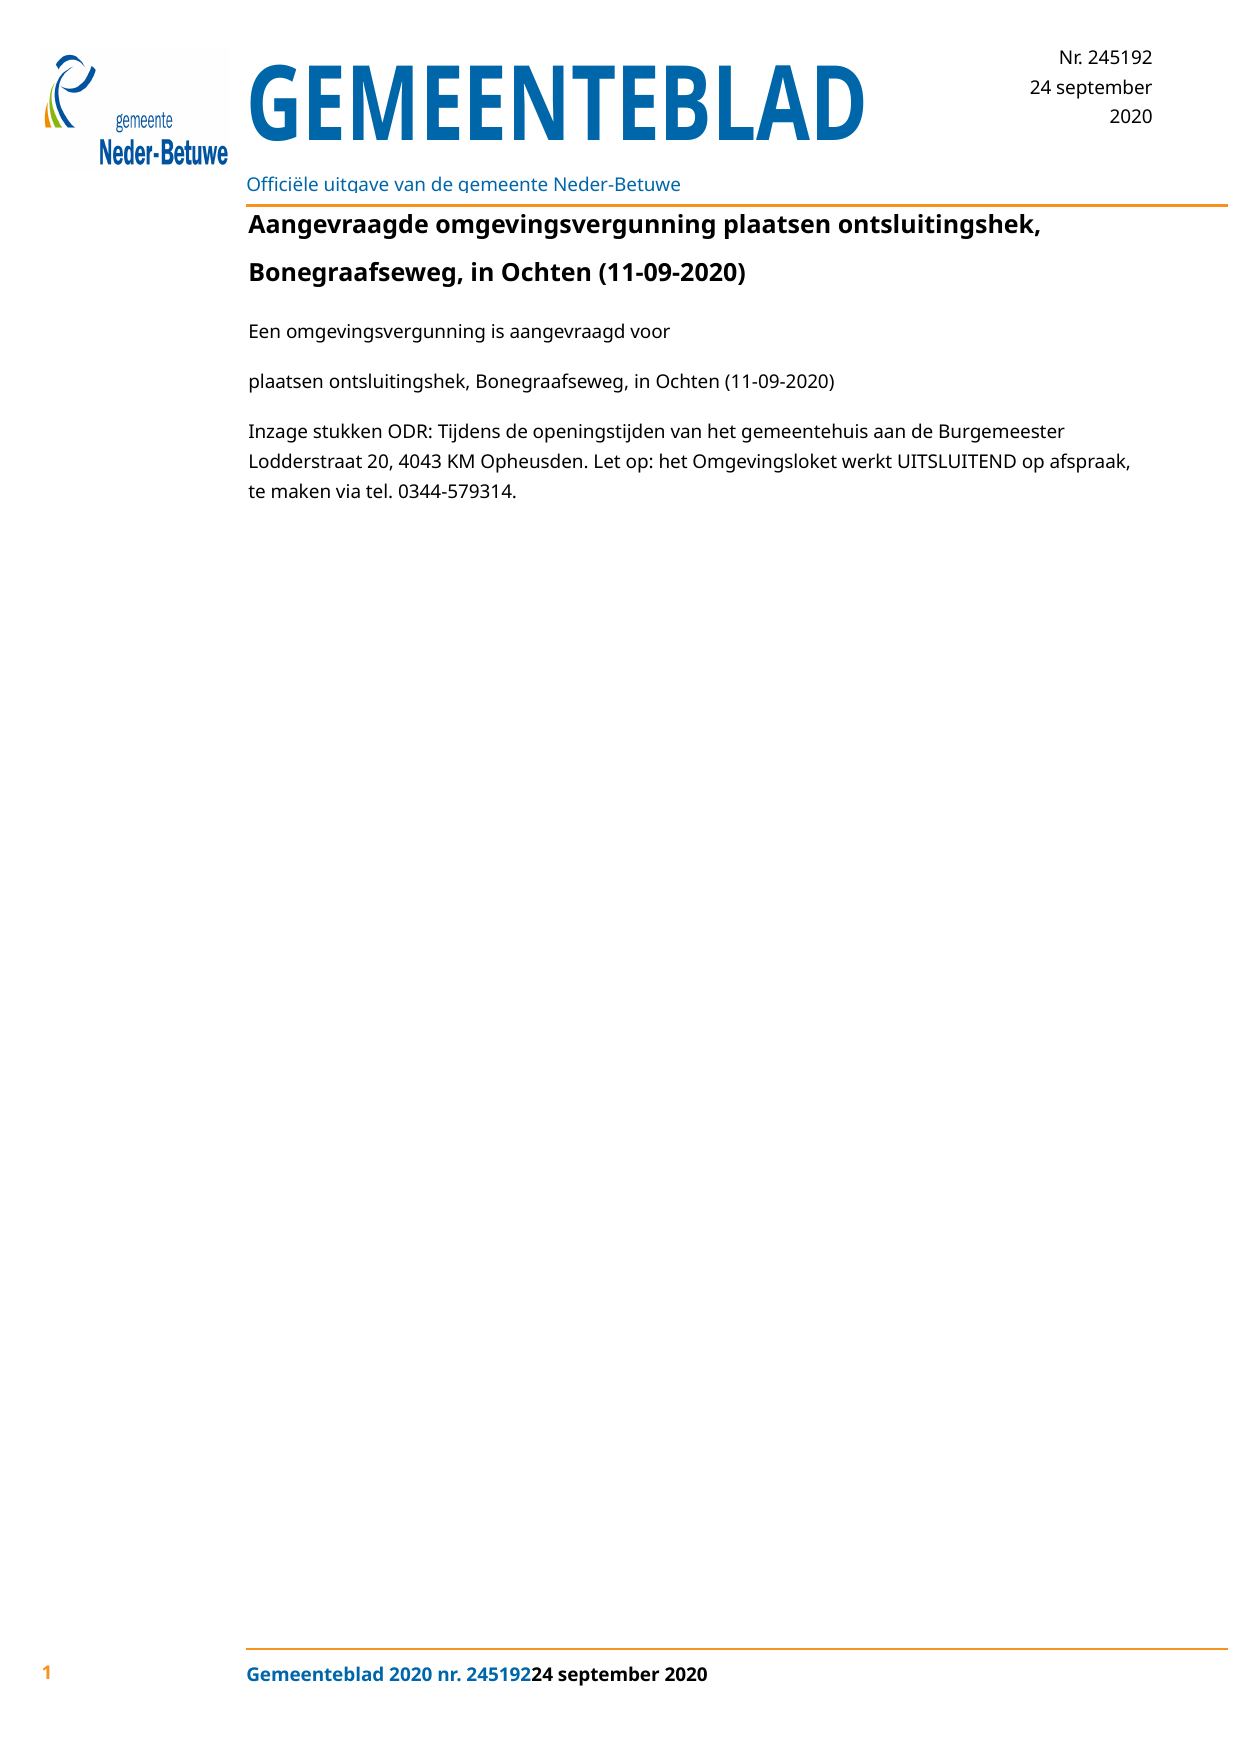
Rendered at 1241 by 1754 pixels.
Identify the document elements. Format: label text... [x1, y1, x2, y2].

text Aangevraagde omgevingsvergunning plaatsen ontsluitingshek, Bonegraafseweg, in Ochten (11-09-2020) [248, 207, 1152, 288]
picture [41, 47, 231, 172]
text Inzage stukken ODR: Tijdens de openingstijden van het gemeentehuis aan de Burgemeester Lodderstraat 20, 4043 KM Opheusden. Let op: het Omgevingsloket werkt UITSLUITEND op afspraak, te maken via tel. 0344-579314. [248, 419, 1152, 504]
text plaatsen ontsluitingshek, Bonegraafseweg, in Ochten (11-09-2020) [248, 368, 1152, 394]
text Een omgevingsvergunning is aangevraagd voor [248, 318, 1152, 344]
